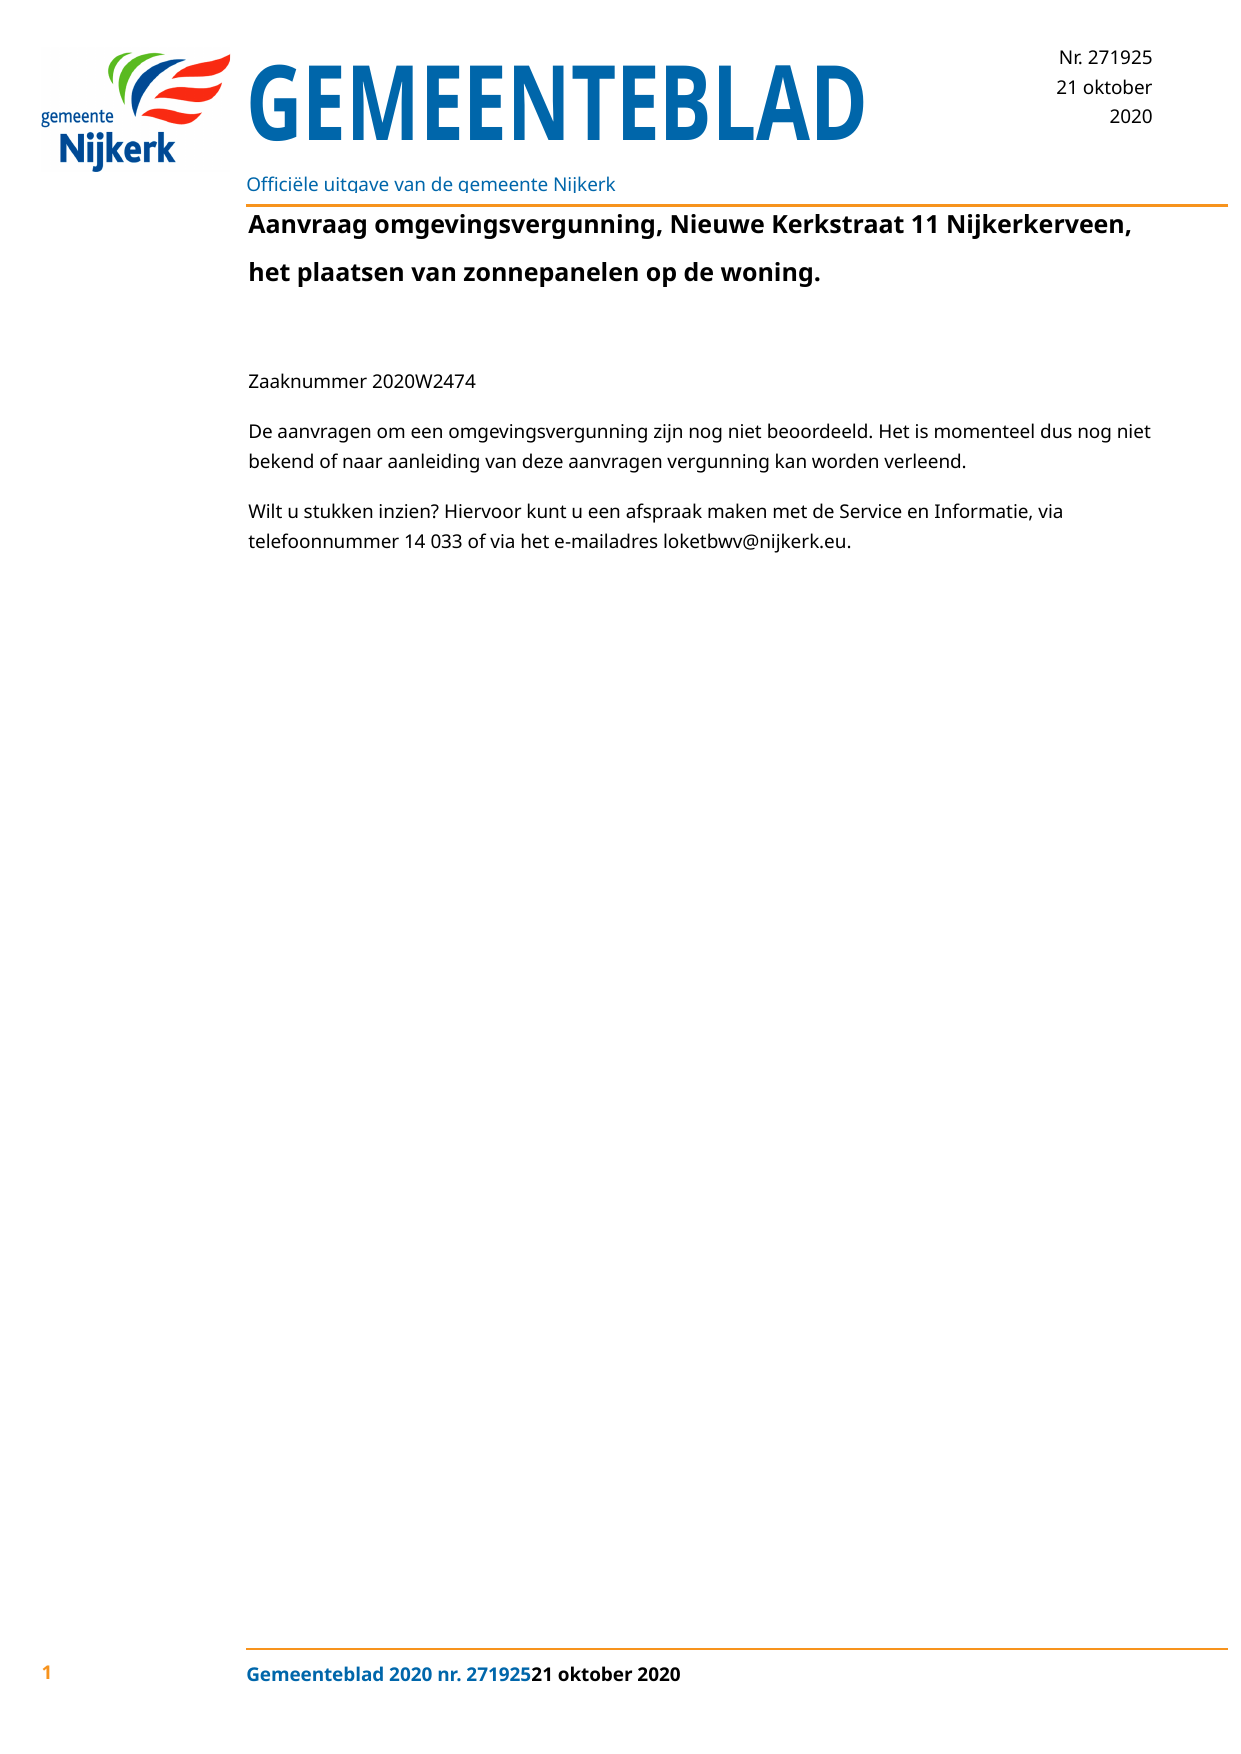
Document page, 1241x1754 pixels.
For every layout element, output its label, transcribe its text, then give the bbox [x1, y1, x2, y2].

text Wilt u stukken inzien? Hiervoor kunt u een afspraak maken met de Service en Informatie, via telefoonnummer 14 033 of via het e-mailadres loketbwv@nijkerk.eu. [248, 499, 1152, 554]
text De aanvragen om een omgevingsvergunning zijn nog niet beoordeeld. Het is momenteel dus nog niet bekend of naar aanleiding van deze aanvragen vergunning kan worden verleend. [248, 419, 1152, 474]
text Zaaknummer 2020W2474 [248, 368, 1152, 394]
picture [41, 47, 231, 172]
text Aanvraag omgevingsvergunning, Nieuwe Kerkstraat 11 Nijkerkerveen, het plaatsen van zonnepanelen op de woning. [248, 207, 1152, 288]
